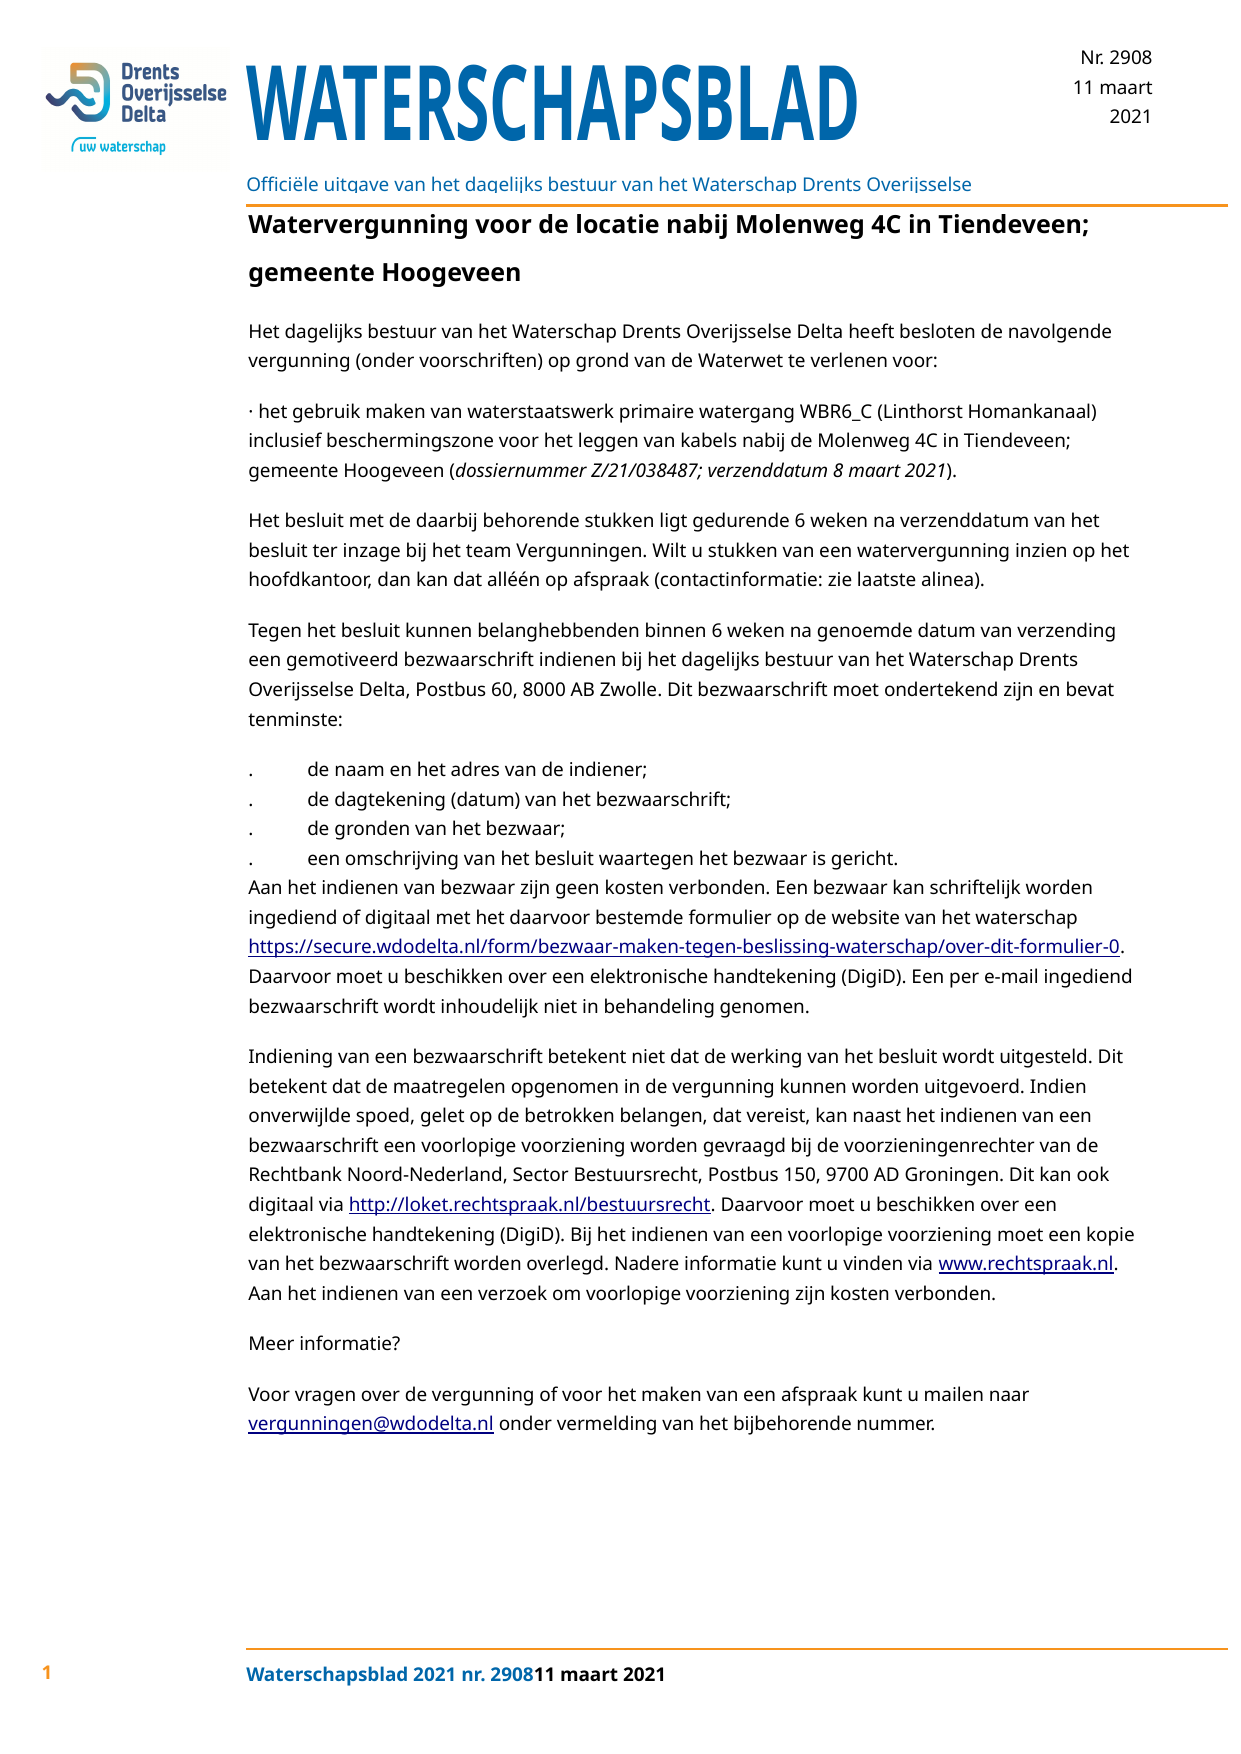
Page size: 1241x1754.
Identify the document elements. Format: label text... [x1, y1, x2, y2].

text Voor vragen over de vergunning of voor het maken van een afspraak kunt u mailen naar vergunningen@wdodelta.nl onder vermelding van het bijbehorende nummer. [248, 1381, 1152, 1436]
list de gronden van het bezwaar; [248, 815, 1152, 841]
text Het dagelijks bestuur van het Waterschap Drents Overijsselse Delta heeft besloten de navolgende vergunning (onder voorschriften) op grond van de Waterwet te verlenen voor: [248, 318, 1152, 373]
picture [41, 47, 231, 172]
list een omschrijving van het besluit waartegen het bezwaar is gericht. [248, 845, 1152, 871]
text Het besluit met de daarbij behorende stukken ligt gedurende 6 weken na verzenddatum van het besluit ter inzage bij het team Vergunningen. Wilt u stukken van een watervergunning inzien op het hoofdkantoor, dan kan dat alléén op afspraak (contactinformatie: zie laatste alinea). [248, 507, 1152, 592]
text Aan het indienen van bezwaar zijn geen kosten verbonden. Een bezwaar kan schriftelijk worden ingediend of digitaal met het daarvoor bestemde formulier op de website van het waterschap https://secure.wdodelta.nl/form/bezwaar-maken-tegen-beslissing-waterschap/over-dit-formulier-0. Daarvoor moet u beschikken over een elektronische handtekening (DigiD). Een per e-mail ingediend bezwaarschrift wordt inhoudelijk niet in behandeling genomen. [248, 874, 1152, 1019]
text Indiening van een bezwaarschrift betekent niet dat de werking van het besluit wordt uitgesteld. Dit betekent dat de maatregelen opgenomen in de vergunning kunnen worden uitgevoerd. Indien onverwijlde spoed, gelet op de betrokken belangen, dat vereist, kan naast het indienen van een bezwaarschrift een voorlopige voorziening worden gevraagd bij de voorzieningenrechter van de Rechtbank Noord-Nederland, Sector Bestuursrecht, Postbus 150, 9700 AD Groningen. Dit kan ook digitaal via http://loket.rechtspraak.nl/bestuursrecht. Daarvoor moet u beschikken over een elektronische handtekening (DigiD). Bij het indienen van een voorlopige voorziening moet een kopie van het bezwaarschrift worden overlegd. Nadere informatie kunt u vinden via www.rechtspraak.nl. Aan het indienen van een verzoek om voorlopige voorziening zijn kosten verbonden. [248, 1043, 1152, 1306]
list de naam en het adres van de indiener; [248, 756, 1152, 782]
list de dagtekening (datum) van het bezwaarschrift; [248, 786, 1152, 812]
text Meer informatie? [248, 1330, 1152, 1356]
text · het gebruik maken van waterstaatswerk primaire watergang WBR6_C (Linthorst Homankanaal) inclusief beschermingszone voor het leggen van kabels nabij de Molenweg 4C in Tiendeveen; gemeente Hoogeveen (dossiernummer Z/21/038487; verzenddatum 8 maart 2021). [248, 398, 1152, 483]
text Watervergunning voor de locatie nabij Molenweg 4C in Tiendeveen; gemeente Hoogeveen [248, 207, 1152, 288]
text Tegen het besluit kunnen belanghebbenden binnen 6 weken na genoemde datum van verzending een gemotiveerd bezwaarschrift indienen bij het dagelijks bestuur van het Waterschap Drents Overijsselse Delta, Postbus 60, 8000 AB Zwolle. Dit bezwaarschrift moet ondertekend zijn en bevat tenminste: [248, 617, 1152, 732]
